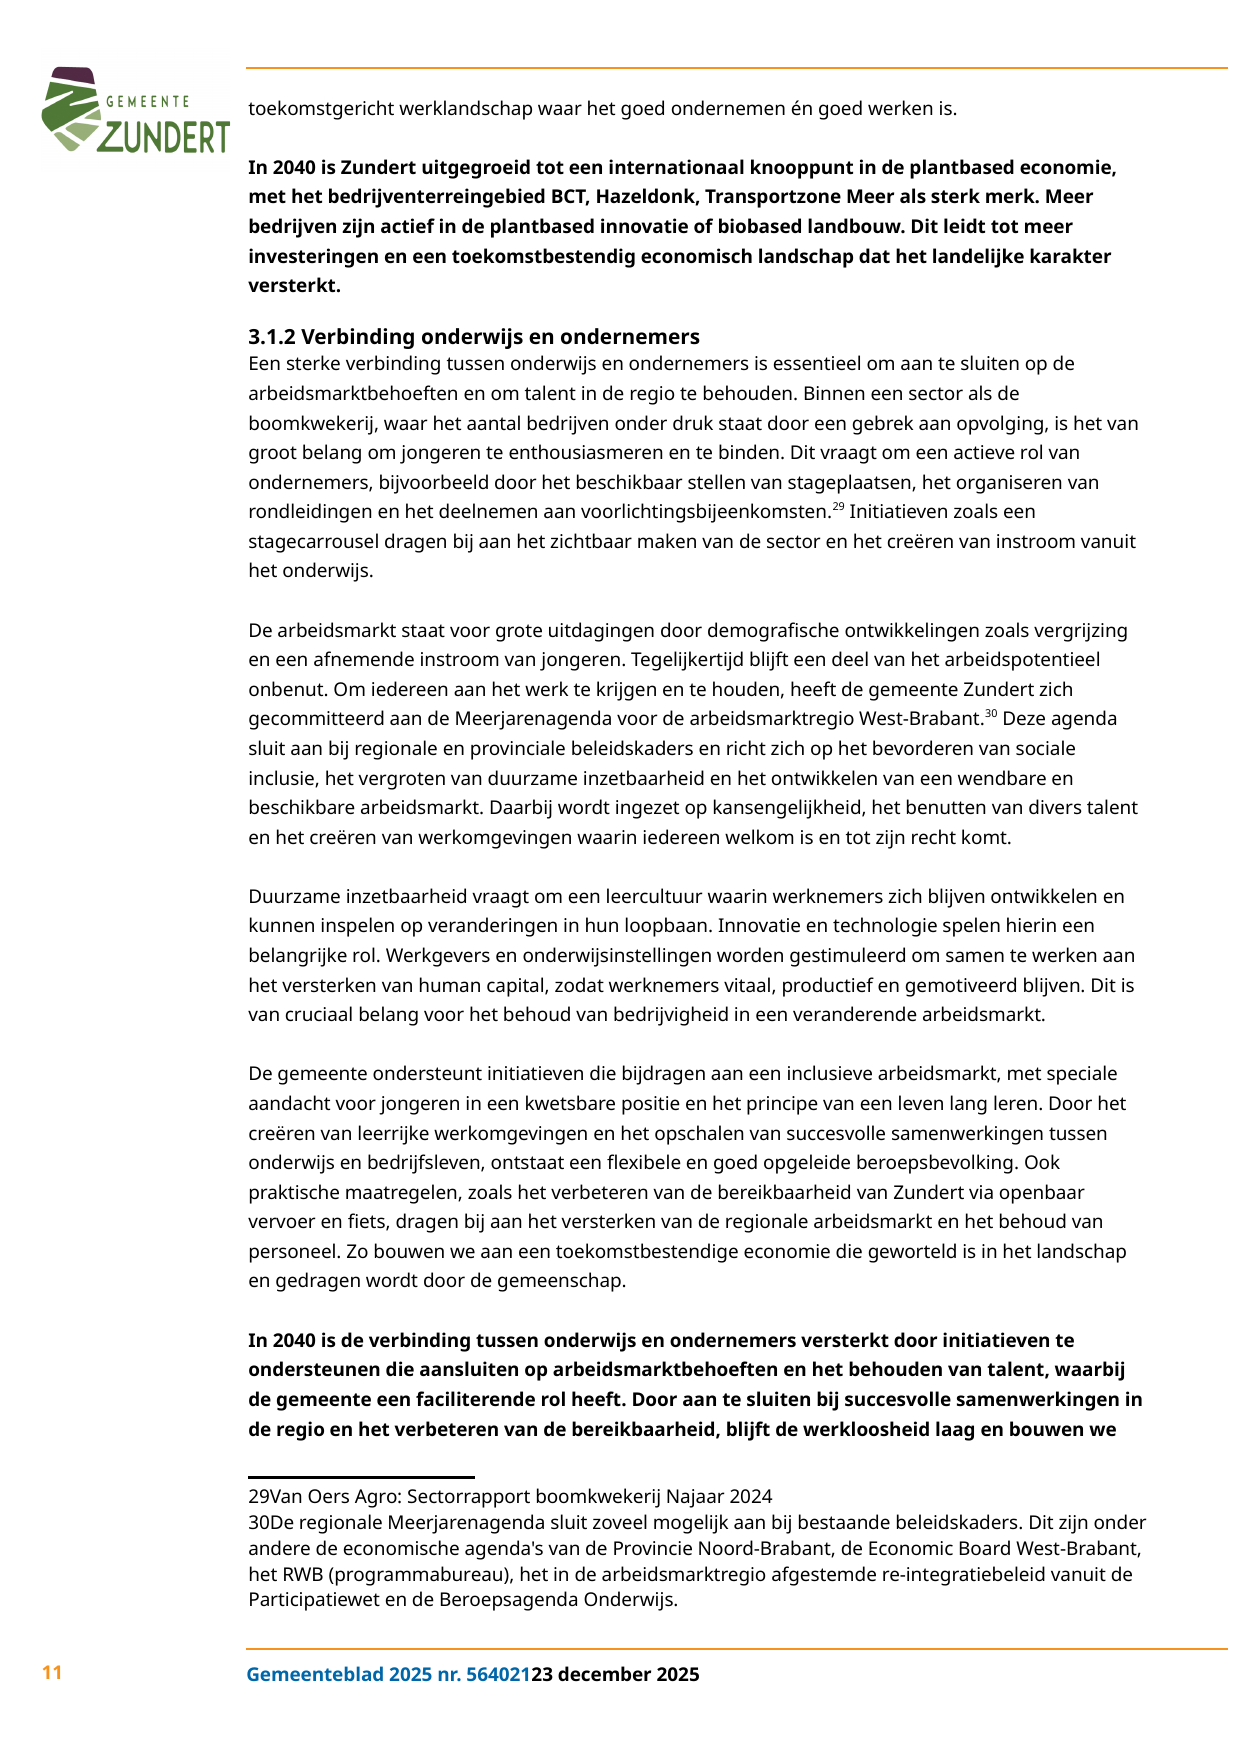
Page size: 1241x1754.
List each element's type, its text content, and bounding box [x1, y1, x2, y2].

text Van Oers Agro: Sectorrapport boomkwekerij Najaar 2024 [248, 1483, 1152, 1509]
picture [41, 47, 231, 172]
text De arbeidsmarkt staat voor grote uitdagingen door demografische ontwikkelingen zoals vergrijzing en een afnemende instroom van jongeren. Tegelijkertijd blijft een deel van het arbeidspotentieel onbenut. Om iedereen aan het werk te krijgen en te houden, heeft de gemeente Zundert zich gecommitteerd aan de Meerjarenagenda voor de arbeidsmarktregio West-Brabant. Deze agenda sluit aan bij regionale en provinciale beleidskaders en richt zich op het bevorderen van sociale inclusie, het vergroten van duurzame inzetbaarheid en het ontwikkelen van een wendbare en beschikbare arbeidsmarkt. Daarbij wordt ingezet op kansengelijkheid, het benutten van divers talent en het creëren van werkomgevingen waarin iedereen welkom is en tot zijn recht komt. [248, 617, 1152, 850]
table_header In 2040 is Zundert uitgegroeid tot een internationaal knooppunt in de plantbased economie, met het bedrijventerreingebied BCT, Hazeldonk, Transportzone Meer als sterk merk. Meer bedrijven zijn actief in de plantbased innovatie of biobased landbouw. Dit leidt tot meer investeringen en een toekomstbestendig economisch landschap dat het landelijke karakter versterkt. [248, 154, 1152, 298]
text De gemeente ondersteunt initiatieven die bijdragen aan een inclusieve arbeidsmarkt, met speciale aandacht voor jongeren in een kwetsbare positie en het principe van een leven lang leren. Door het creëren van leerrijke werkomgevingen en het opschalen van succesvolle samenwerkingen tussen onderwijs en bedrijfsleven, ontstaat een flexibele en goed opgeleide beroepsbevolking. Ook praktische maatregelen, zoals het verbeteren van de bereikbaarheid van Zundert via openbaar vervoer en fiets, dragen bij aan het versterken van de regionale arbeidsmarkt en het behoud van personeel. Zo bouwen we aan een toekomstbestendige economie die geworteld is in het landschap en gedragen wordt door de gemeenschap. [248, 1061, 1152, 1293]
text toekomstgericht werklandschap waar het goed ondernemen én goed werken is. [248, 95, 1152, 121]
text Een sterke verbinding tussen onderwijs en ondernemers is essentieel om aan te sluiten op de arbeidsmarktbehoeften en om talent in de regio te behouden. Binnen een sector als de boomkwekerij, waar het aantal bedrijven onder druk staat door een gebrek aan opvolging, is het van groot belang om jongeren te enthousiasmeren en te binden. Dit vraagt om een actieve rol van ondernemers, bijvoorbeeld door het beschikbaar stellen van stageplaatsen, het organiseren van rondleidingen en het deelnemen aan voorlichtingsbijeenkomsten. Initiatieven zoals een stagecarrousel dragen bij aan het zichtbaar maken van de sector en het creëren van instroom vanuit het onderwijs. [248, 351, 1152, 583]
text Duurzame inzetbaarheid vraagt om een leercultuur waarin werknemers zich blijven ontwikkelen en kunnen inspelen op veranderingen in hun loopbaan. Innovatie en technologie spelen hierin een belangrijke rol. Werkgevers en onderwijsinstellingen worden gestimuleerd om samen te werken aan het versterken van human capital, zodat werknemers vitaal, productief en gemotiveerd blijven. Dit is van cruciaal belang voor het behoud van bedrijvigheid in een veranderende arbeidsmarkt. [248, 883, 1152, 1027]
text De regionale Meerjarenagenda sluit zoveel mogelijk aan bij bestaande beleidskaders. Dit zijn onder andere de economische agenda's van de Provincie Noord-Brabant, de Economic Board West-Brabant, het RWB (programmabureau), het in de arbeidsmarktregio afgestemde re-integratiebeleid vanuit de Participatiewet en de Beroepsagenda Onderwijs. [248, 1509, 1152, 1612]
table_header In 2040 is de verbinding tussen onderwijs en ondernemers versterkt door initiatieven te ondersteunen die aansluiten op arbeidsmarktbehoeften en het behouden van talent, waarbij de gemeente een faciliterende rol heeft. Door aan te sluiten bij succesvolle samenwerkingen in de regio en het verbeteren van de bereikbaarheid, blijft de werkloosheid laag en bouwen we [248, 1327, 1152, 1441]
text 3.1.2 Verbinding onderwijs en ondernemers [248, 322, 1152, 351]
